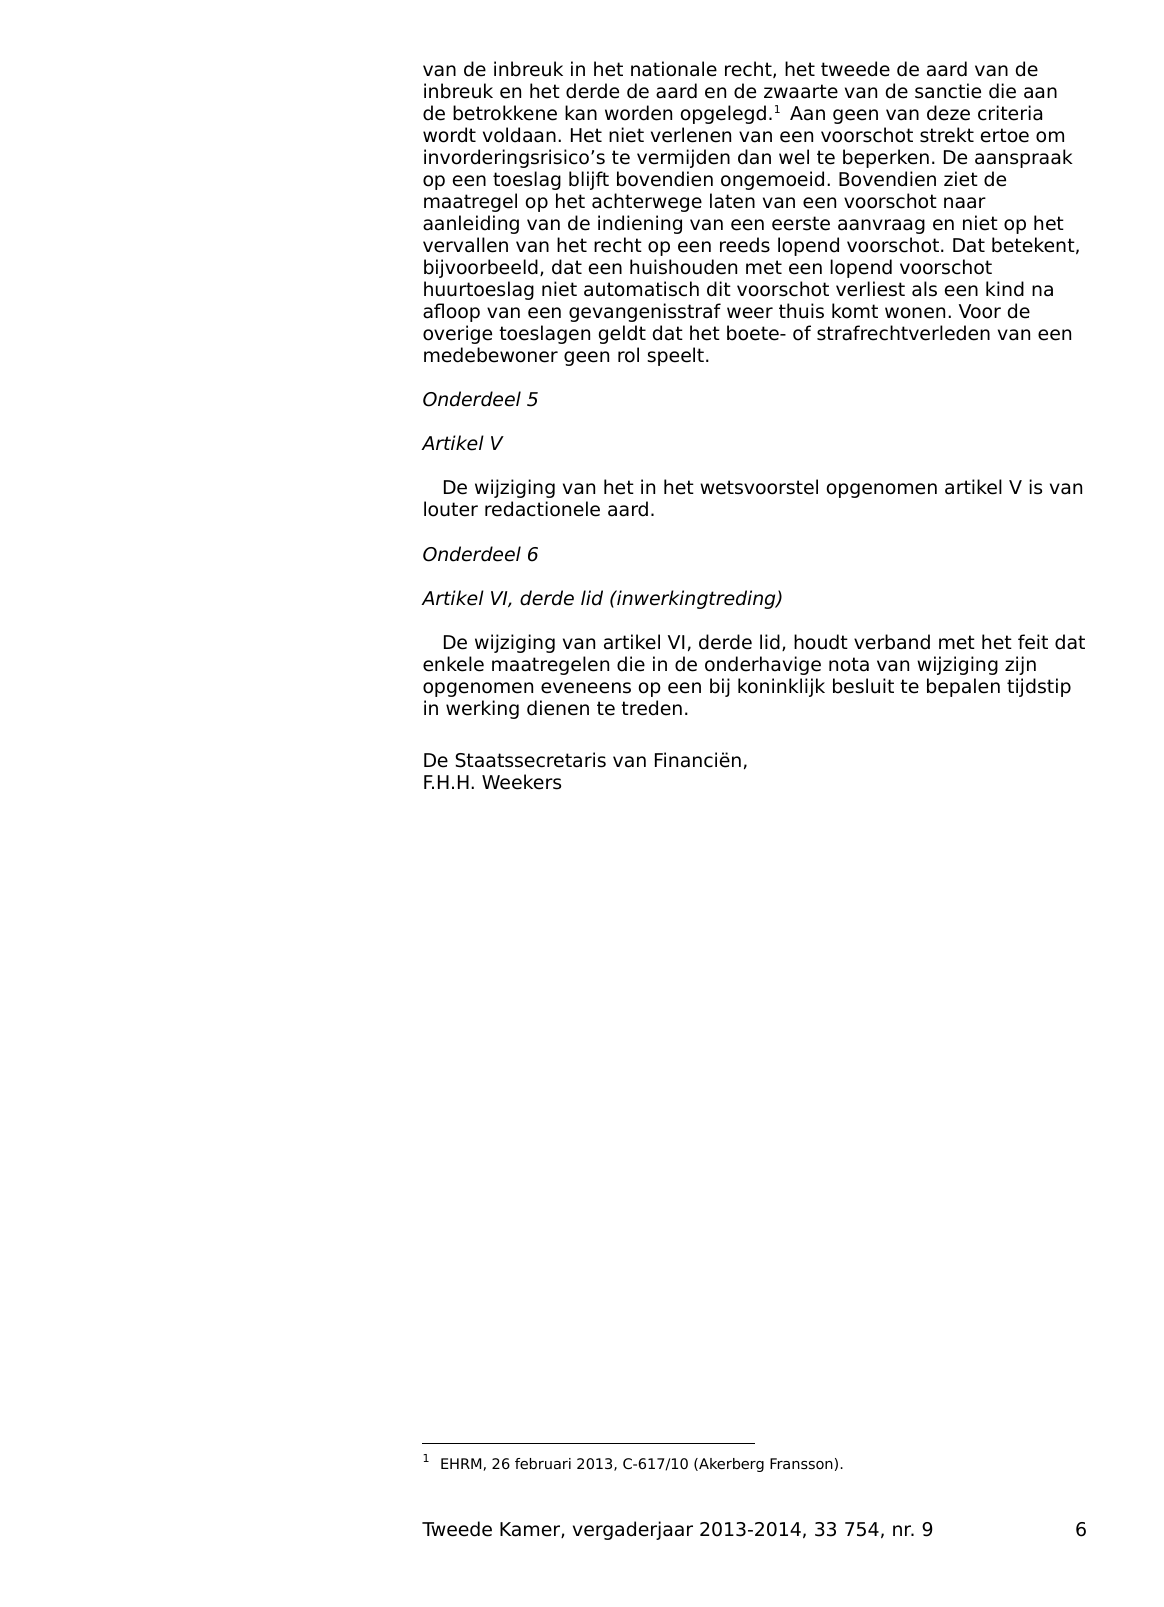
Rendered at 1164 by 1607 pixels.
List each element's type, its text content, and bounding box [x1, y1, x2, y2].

text De wijziging van artikel VI, derde lid, houdt verband met het feit dat enkele maatregelen die in de onderhavige nota van wijziging zijn opgenomen eveneens op een bij koninklijk besluit te bepalen tijdstip in werking dienen te treden. [422, 632, 1087, 720]
text De wijziging van het in het wetsvoorstel opgenomen artikel V is van louter redactionele aard. [422, 477, 1087, 521]
subtitle Artikel VI, derde lid (inwerkingtreding) [422, 588, 1087, 609]
subtitle Onderdeel 5 [422, 389, 1087, 411]
text De Staatssecretaris van Financiën, F.H.H. Weekers [422, 750, 1087, 794]
subtitle Artikel V [422, 433, 1087, 455]
subtitle Onderdeel 6 [422, 543, 1087, 565]
text EHRM, 26 februari 2013, C-617/10 (Akerberg Fransson). [422, 1452, 1087, 1474]
text van de inbreuk in het nationale recht, het tweede de aard van de inbreuk en het derde de aard en de zwaarte van de sanctie die aan de betrokkene kan worden opgelegd. Aan geen van deze criteria wordt voldaan. Het niet verlenen van een voorschot strekt ertoe om invorderingsrisico’s te vermijden dan wel te beperken. De aanspraak op een toeslag blijft bovendien ongemoeid. Bovendien ziet de maatregel op het achterwege laten van een voorschot naar aanleiding van de indiening van een eerste aanvraag en niet op het vervallen van het recht op een reeds lopend voorschot. Dat betekent, bijvoorbeeld, dat een huishouden met een lopend voorschot huurtoeslag niet automatisch dit voorschot verliest als een kind na afloop van een gevangenisstraf weer thuis komt wonen. Voor de overige toeslagen geldt dat het boete- of strafrechtverleden van een medebewoner geen rol speelt. [422, 59, 1087, 367]
